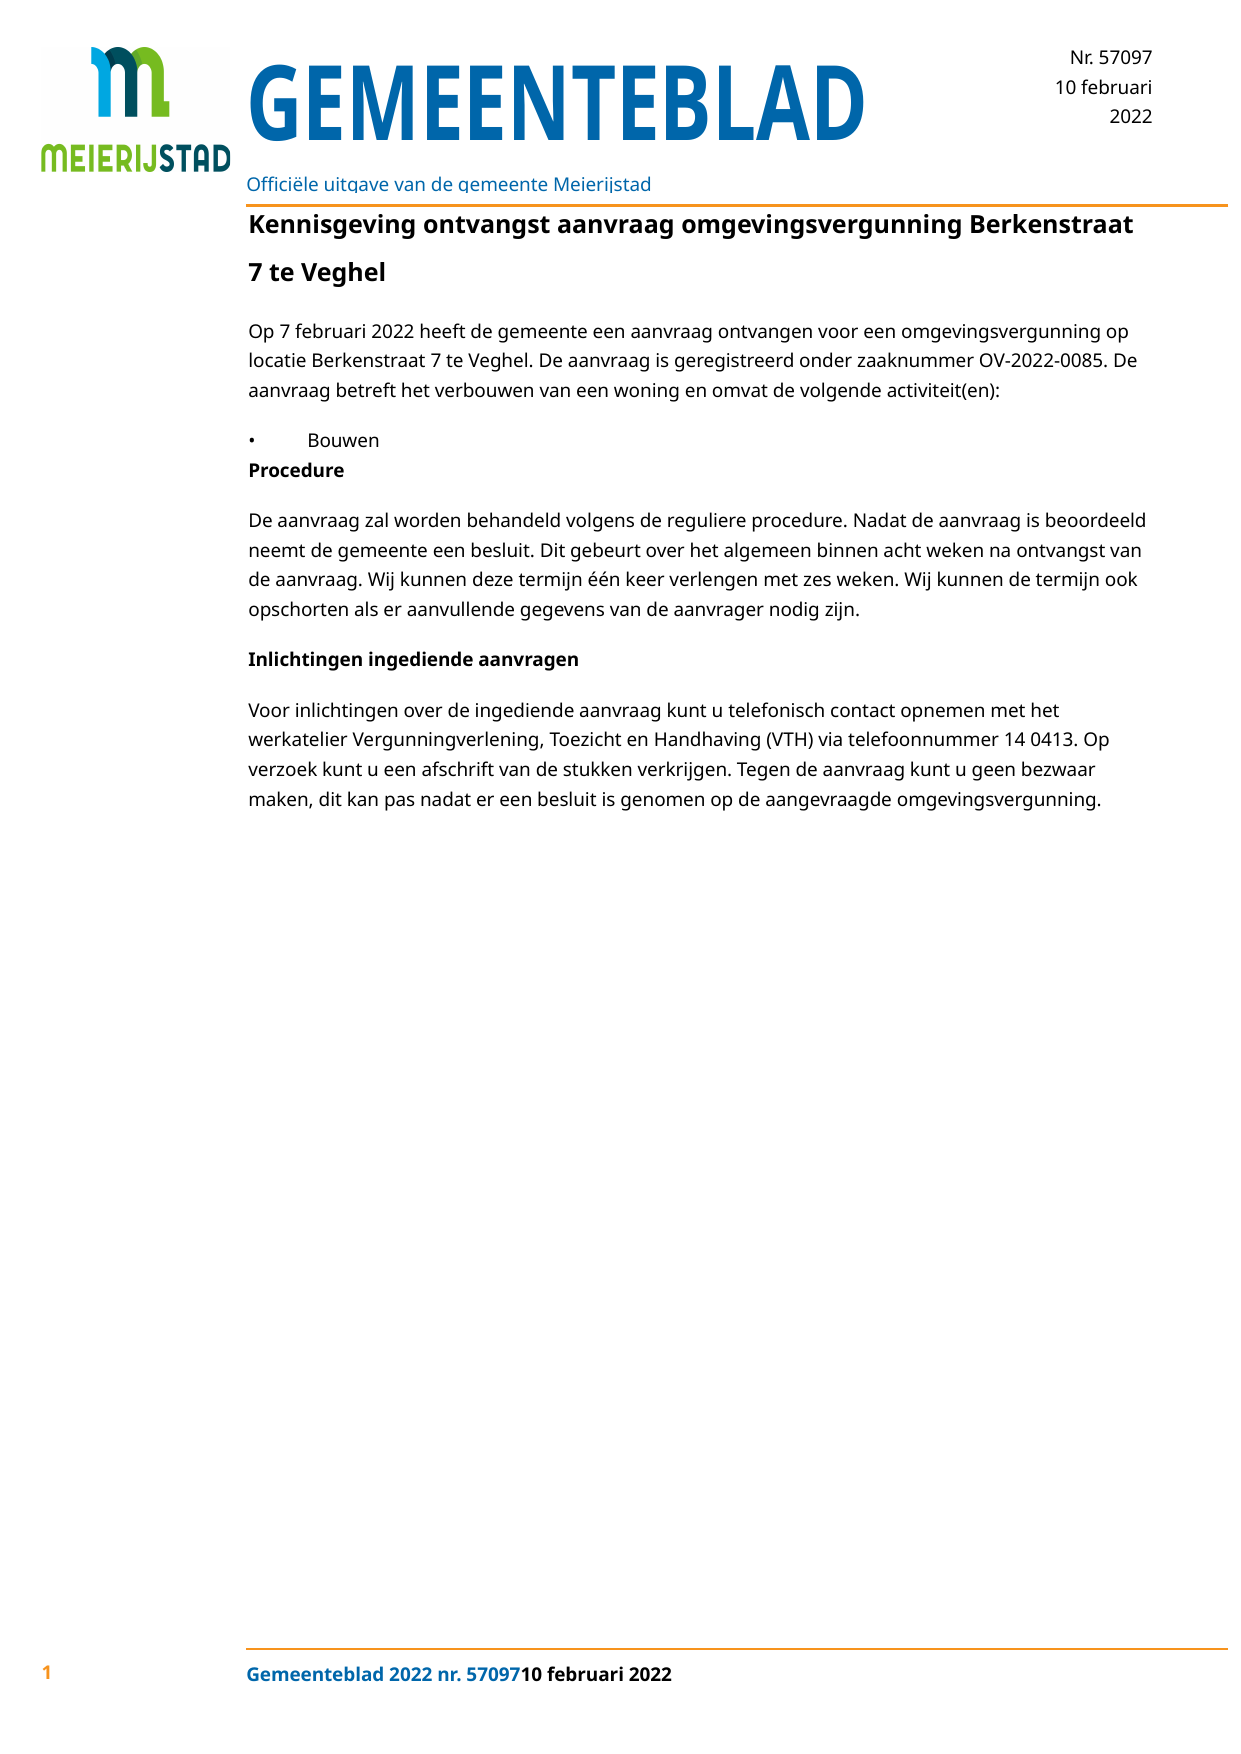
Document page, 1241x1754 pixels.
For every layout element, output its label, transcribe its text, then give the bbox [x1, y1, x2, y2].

list Bouwen [248, 427, 1152, 453]
text Op 7 februari 2022 heeft de gemeente een aanvraag ontvangen voor een omgevingsvergunning op locatie Berkenstraat 7 te Veghel. De aanvraag is geregistreerd onder zaaknummer OV-2022-0085. De aanvraag betreft het verbouwen van een woning en omvat de volgende activiteit(en): [248, 318, 1152, 403]
text Inlichtingen ingediende aanvragen [248, 647, 1152, 672]
text Kennisgeving ontvangst aanvraag omgevingsvergunning Berkenstraat 7 te Veghel [248, 207, 1152, 288]
text De aanvraag zal worden behandeld volgens de reguliere procedure. Nadat de aanvraag is beoordeeld neemt de gemeente een besluit. Dit gebeurt over het algemeen binnen acht weken na ontvangst van de aanvraag. Wij kunnen deze termijn één keer verlengen met zes weken. Wij kunnen de termijn ook opschorten als er aanvullende gegevens van de aanvrager nodig zijn. [248, 507, 1152, 622]
text Procedure [248, 457, 1152, 483]
text Voor inlichtingen over de ingediende aanvraag kunt u telefonisch contact opnemen met het werkatelier Vergunningverlening, Toezicht en Handhaving (VTH) via telefoonnummer 14 0413. Op verzoek kunt u een afschrift van de stukken verkrijgen. Tegen de aanvraag kunt u geen bezwaar maken, dit kan pas nadat er een besluit is genomen op de aangevraagde omgevingsvergunning. [248, 697, 1152, 812]
picture [41, 47, 231, 172]
